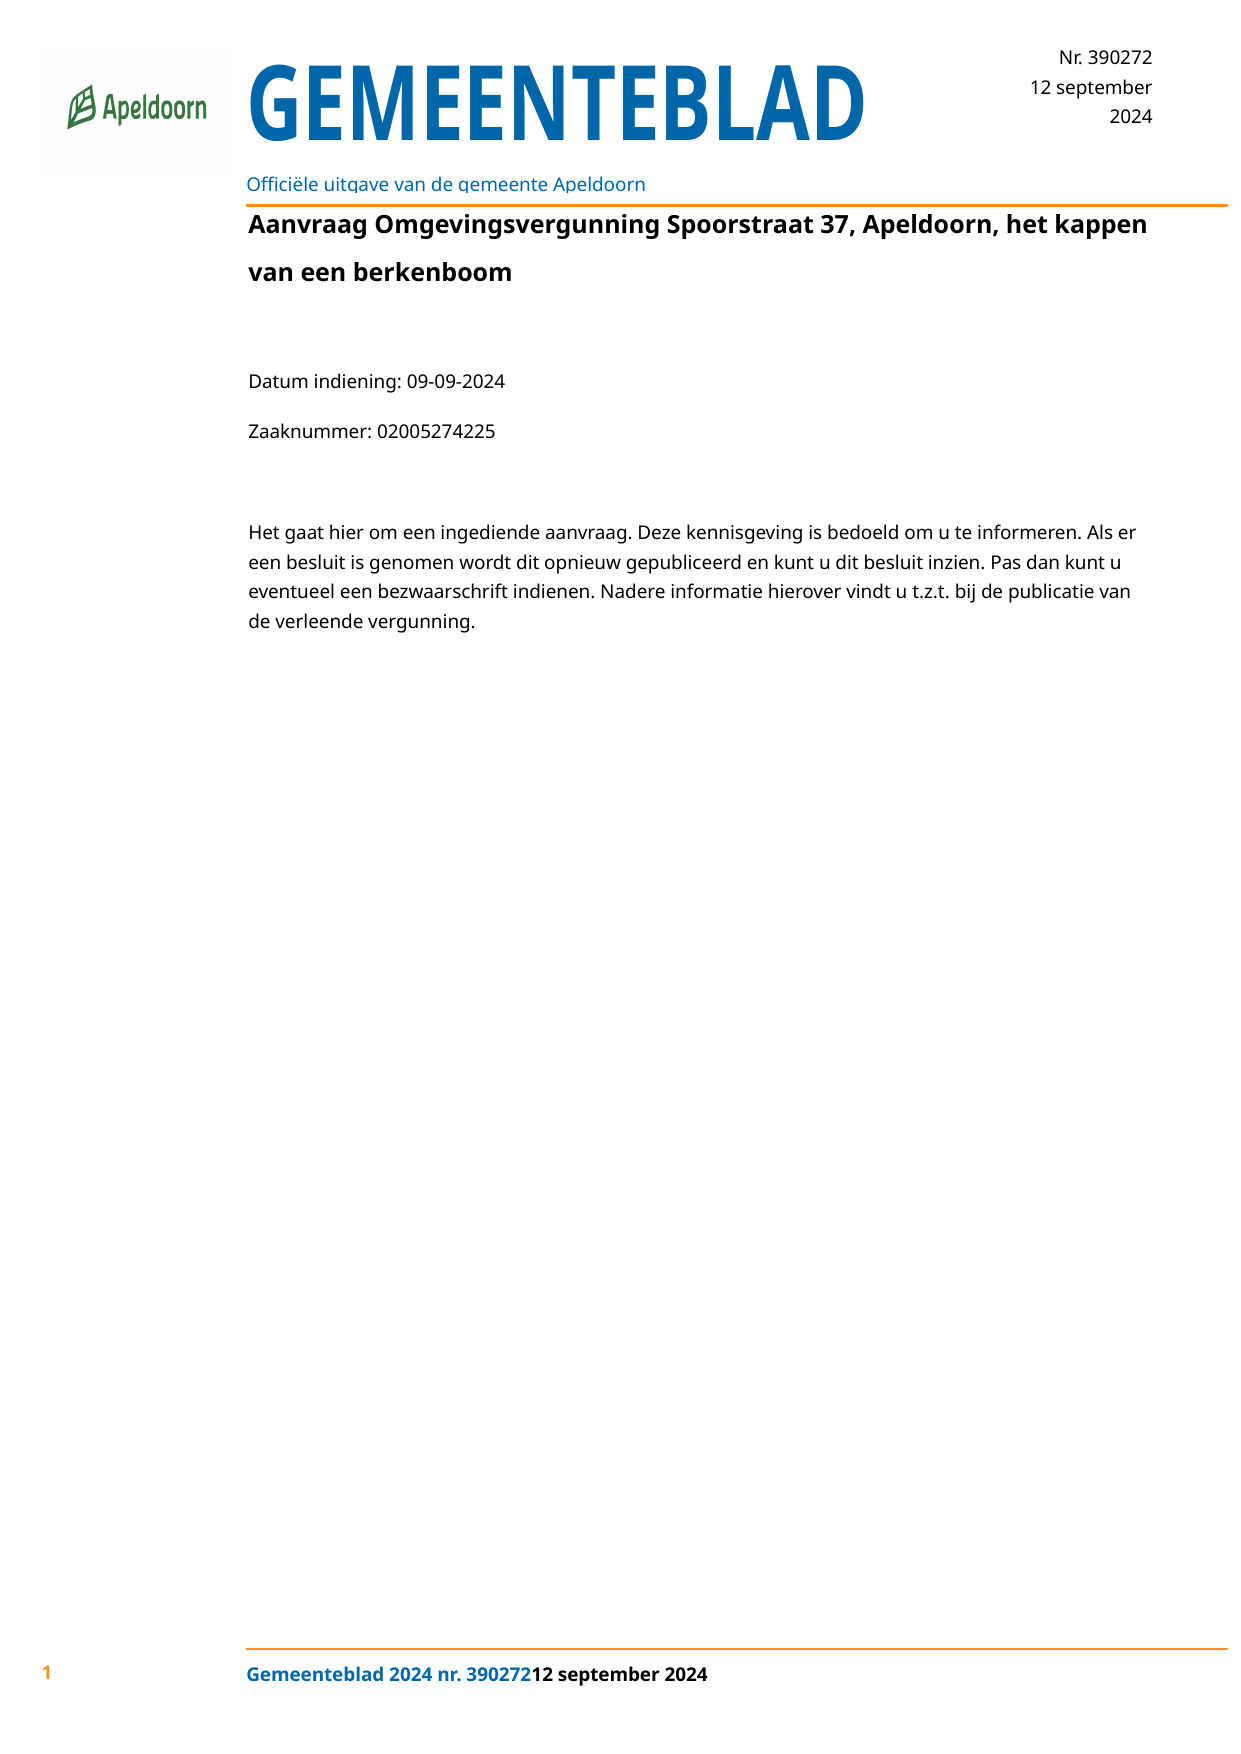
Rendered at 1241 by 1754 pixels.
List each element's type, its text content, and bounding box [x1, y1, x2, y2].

text Aanvraag Omgevingsvergunning Spoorstraat 37, Apeldoorn, het kappen van een berkenboom [248, 207, 1152, 288]
picture [41, 47, 231, 172]
text Het gaat hier om een ingediende aanvraag. Deze kennisgeving is bedoeld om u te informeren. Als er een besluit is genomen wordt dit opnieuw gepubliceerd en kunt u dit besluit inzien. Pas dan kunt u eventueel een bezwaarschrift indienen. Nadere informatie hierover vindt u t.z.t. bij de publicatie van de verleende vergunning. [248, 519, 1152, 634]
text Datum indiening: 09-09-2024 [248, 368, 1152, 394]
text Zaaknummer: 02005274225 [248, 419, 1152, 444]
